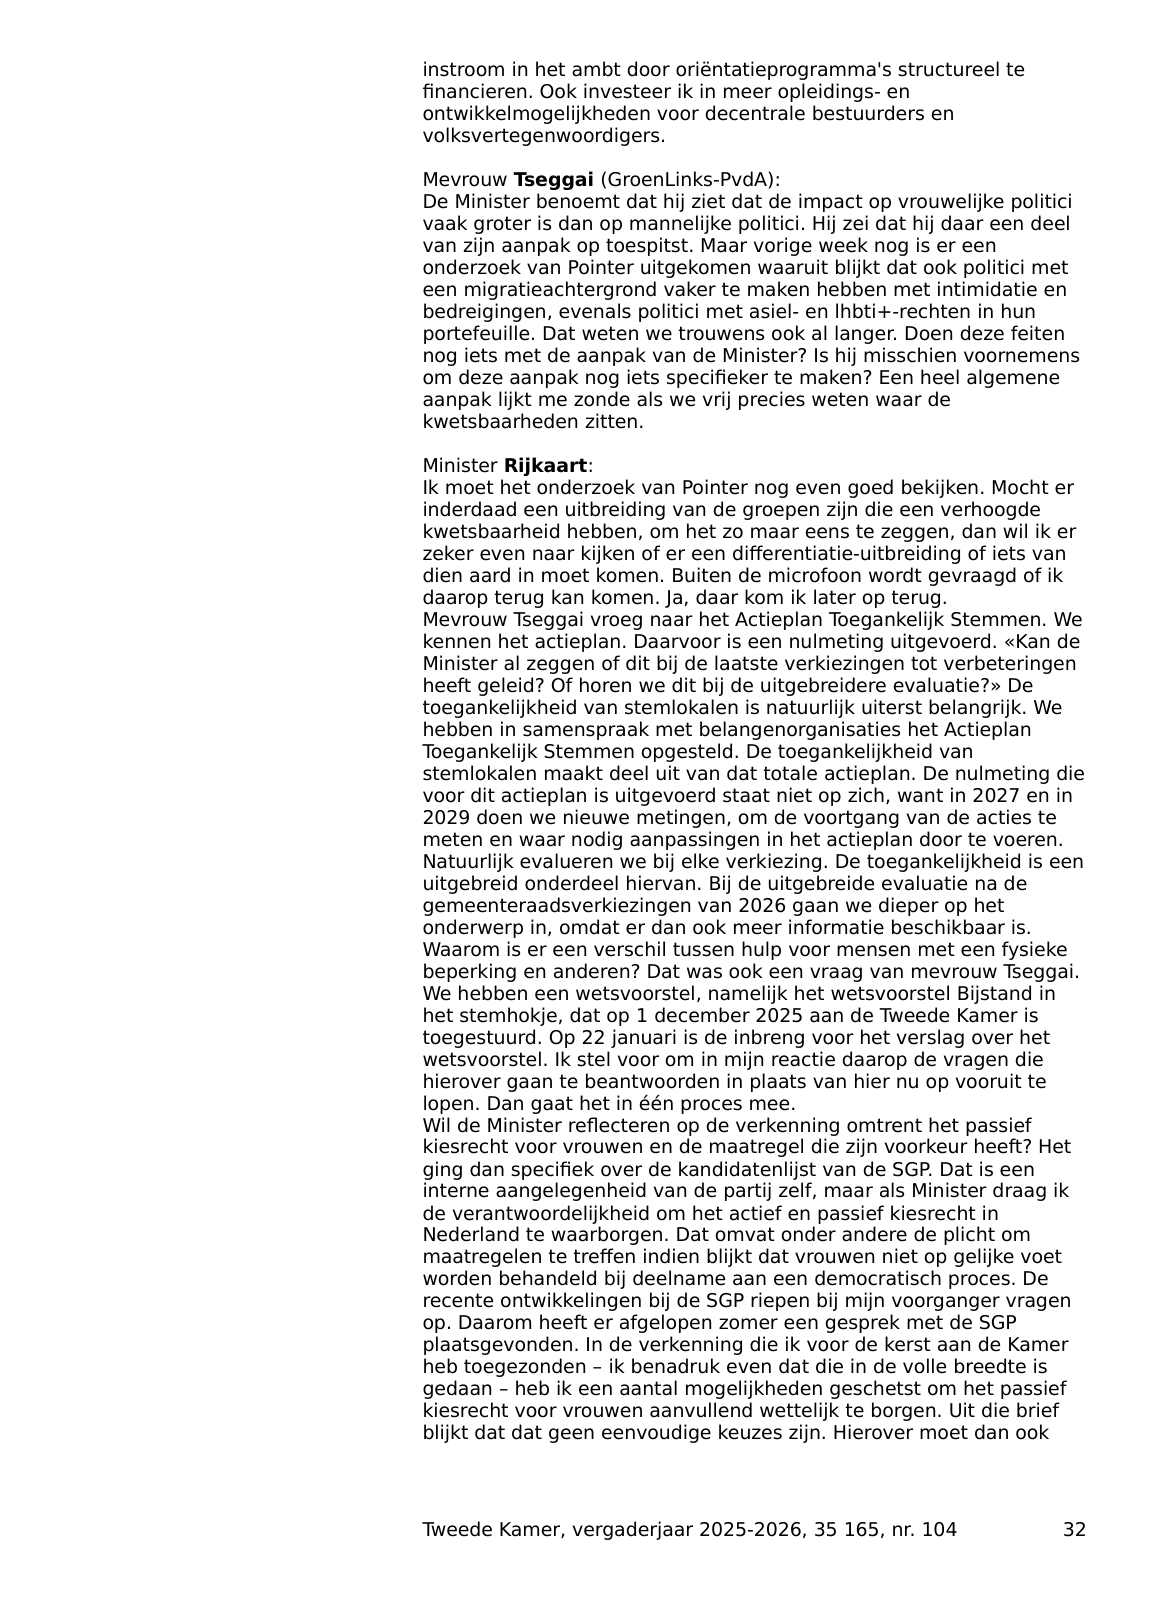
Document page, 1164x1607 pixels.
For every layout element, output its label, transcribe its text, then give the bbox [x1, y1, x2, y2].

text Minister Rijkaart: [422, 455, 1087, 477]
text instroom in het ambt door oriëntatieprogramma's structureel te financieren. Ook investeer ik in meer opleidings- en ontwikkelmogelijkheden voor decentrale bestuurders en volksvertegenwoordigers. [422, 59, 1087, 147]
text Wil de Minister reflecteren op de verkenning omtrent het passief kiesrecht voor vrouwen en de maatregel die zijn voorkeur heeft? Het ging dan specifiek over de kandidatenlijst van de SGP. Dat is een interne aangelegenheid van de partij zelf, maar als Minister draag ik de verantwoordelijkheid om het actief en passief kiesrecht in Nederland te waarborgen. Dat omvat onder andere de plicht om maatregelen te treffen indien blijkt dat vrouwen niet op gelijke voet worden behandeld bij deelname aan een democratisch proces. De recente ontwikkelingen bij de SGP riepen bij mijn voorganger vragen op. Daarom heeft er afgelopen zomer een gesprek met de SGP plaatsgevonden. In de verkenning die ik voor de kerst aan de Kamer heb toegezonden – ik benadruk even dat die in de volle breedte is gedaan – heb ik een aantal mogelijkheden geschetst om het passief kiesrecht voor vrouwen aanvullend wettelijk te borgen. Uit die brief blijkt dat dat geen eenvoudige keuzes zijn. Hierover moet dan ook [422, 1114, 1087, 1444]
text Mevrouw Tseggai vroeg naar het Actieplan Toegankelijk Stemmen. We kennen het actieplan. Daarvoor is een nulmeting uitgevoerd. «Kan de Minister al zeggen of dit bij de laatste verkiezingen tot verbeteringen heeft geleid? Of horen we dit bij de uitgebreidere evaluatie?» De toegankelijkheid van stemlokalen is natuurlijk uiterst belangrijk. We hebben in samenspraak met belangenorganisaties het Actieplan Toegankelijk Stemmen opgesteld. De toegankelijkheid van stemlokalen maakt deel uit van dat totale actieplan. De nulmeting die voor dit actieplan is uitgevoerd staat niet op zich, want in 2027 en in 2029 doen we nieuwe metingen, om de voortgang van de acties te meten en waar nodig aanpassingen in het actieplan door te voeren. Natuurlijk evalueren we bij elke verkiezing. De toegankelijkheid is een uitgebreid onderdeel hiervan. Bij de uitgebreide evaluatie na de gemeenteraadsverkiezingen van 2026 gaan we dieper op het onderwerp in, omdat er dan ook meer informatie beschikbaar is. [422, 609, 1087, 939]
text Ik moet het onderzoek van Pointer nog even goed bekijken. Mocht er inderdaad een uitbreiding van de groepen zijn die een verhoogde kwetsbaarheid hebben, om het zo maar eens te zeggen, dan wil ik er zeker even naar kijken of er een differentiatie-uitbreiding of iets van dien aard in moet komen. Buiten de microfoon wordt gevraagd of ik daarop terug kan komen. Ja, daar kom ik later op terug. [422, 477, 1087, 609]
text De Minister benoemt dat hij ziet dat de impact op vrouwelijke politici vaak groter is dan op mannelijke politici. Hij zei dat hij daar een deel van zijn aanpak op toespitst. Maar vorige week nog is er een onderzoek van Pointer uitgekomen waaruit blijkt dat ook politici met een migratieachtergrond vaker te maken hebben met intimidatie en bedreigingen, evenals politici met asiel- en lhbti+-rechten in hun portefeuille. Dat weten we trouwens ook al langer. Doen deze feiten nog iets met de aanpak van de Minister? Is hij misschien voornemens om deze aanpak nog iets specifieker te maken? Een heel algemene aanpak lijkt me zonde als we vrij precies weten waar de kwetsbaarheden zitten. [422, 191, 1087, 433]
text Waarom is er een verschil tussen hulp voor mensen met een fysieke beperking en anderen? Dat was ook een vraag van mevrouw Tseggai. We hebben een wetsvoorstel, namelijk het wetsvoorstel Bijstand in het stemhokje, dat op 1 december 2025 aan de Tweede Kamer is toegestuurd. Op 22 januari is de inbreng voor het verslag over het wetsvoorstel. Ik stel voor om in mijn reactie daarop de vragen die hierover gaan te beantwoorden in plaats van hier nu op vooruit te lopen. Dan gaat het in één proces mee. [422, 939, 1087, 1114]
text Mevrouw Tseggai (GroenLinks-PvdA): [422, 169, 1087, 191]
